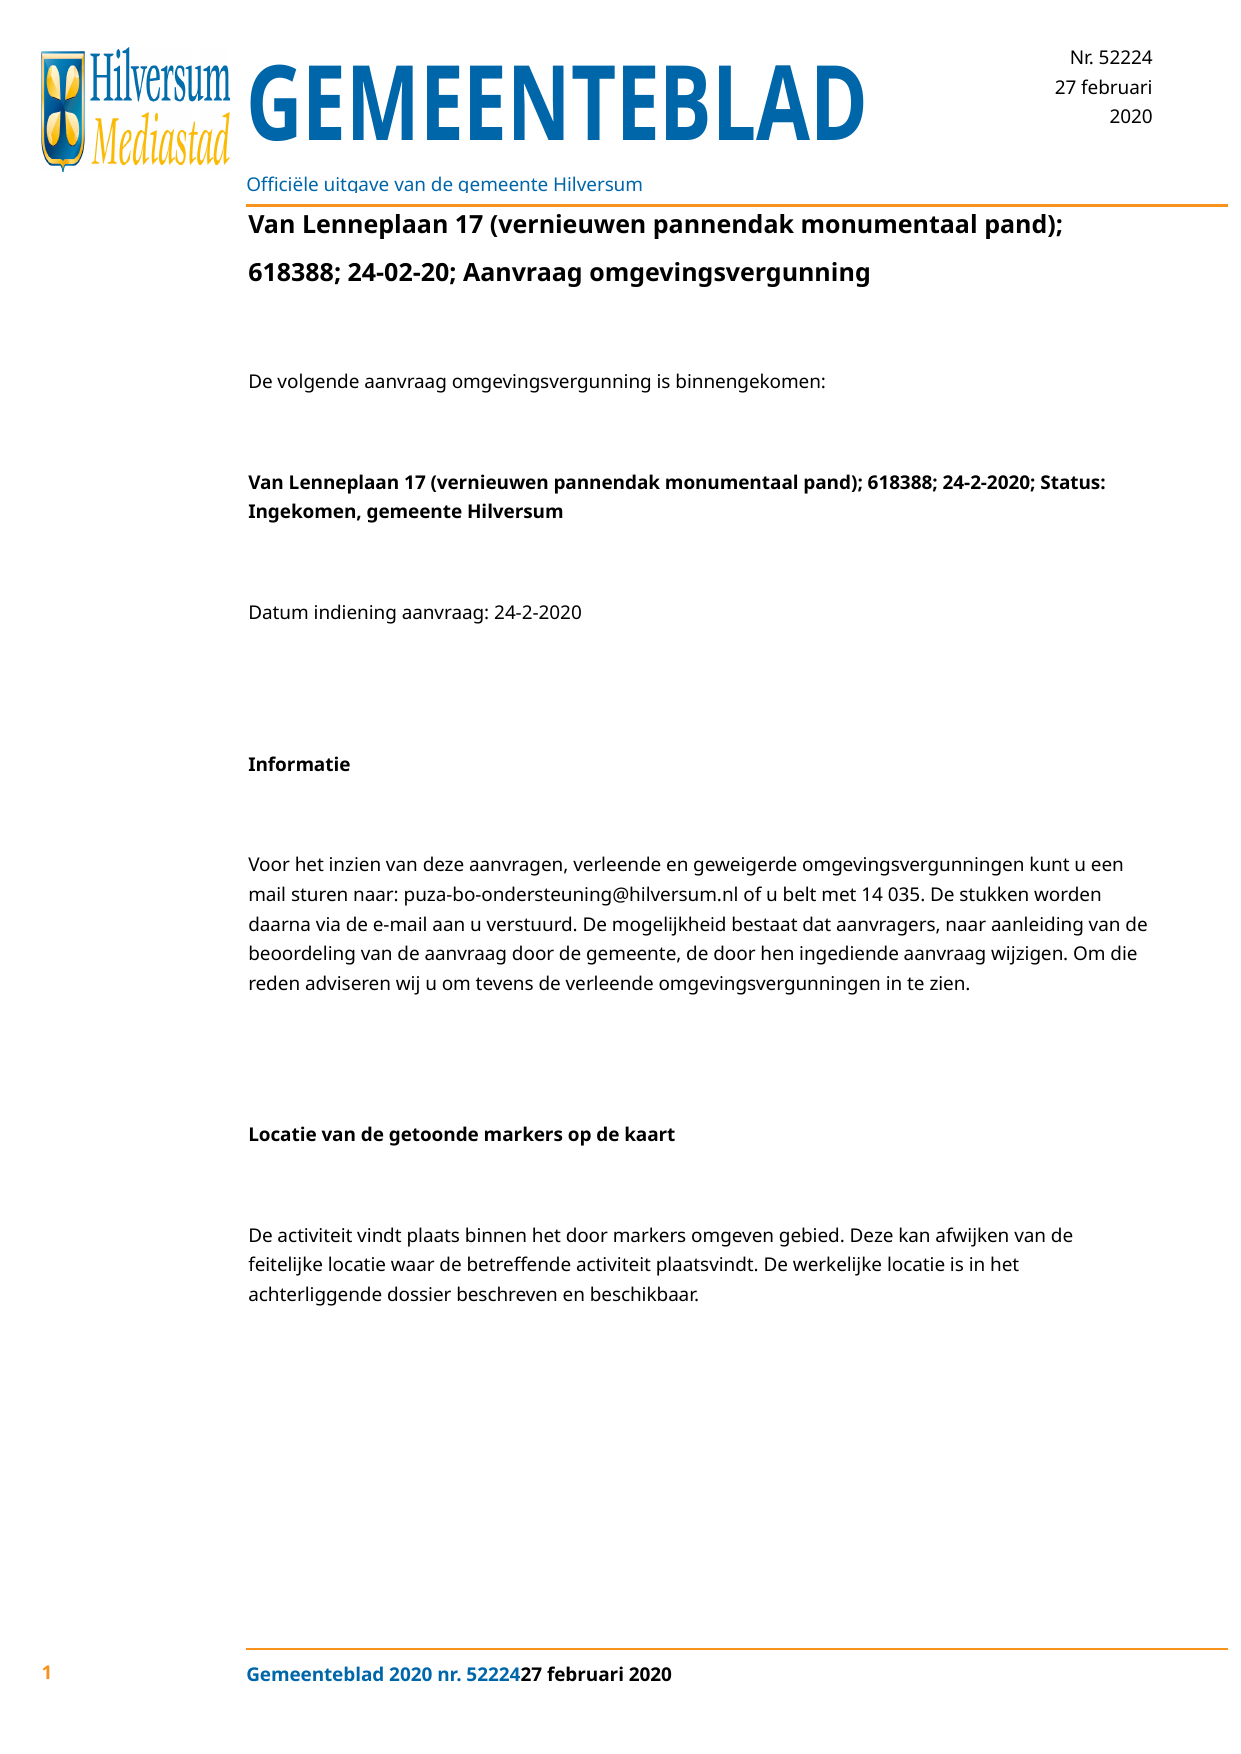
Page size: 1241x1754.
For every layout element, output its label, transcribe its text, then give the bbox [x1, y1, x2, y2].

text Locatie van de getoonde markers op de kaart [248, 1121, 1152, 1147]
text Voor het inzien van deze aanvragen, verleende en geweigerde omgevingsvergunningen kunt u een mail sturen naar: puza-bo-ondersteuning@hilversum.nl of u belt met 14 035. De stukken worden daarna via de e-mail aan u verstuurd. De mogelijkheid bestaat dat aanvragers, naar aanleiding van de beoordeling van de aanvraag door de gemeente, de door hen ingediende aanvraag wijzigen. Om die reden adviseren wij u om tevens de verleende omgevingsvergunningen in te zien. [248, 852, 1152, 996]
text Datum indiening aanvraag: 24-2-2020 [248, 599, 1152, 625]
text Informatie [248, 751, 1152, 777]
text De volgende aanvraag omgevingsvergunning is binnengekomen: [248, 368, 1152, 394]
picture [41, 47, 231, 172]
text Van Lenneplaan 17 (vernieuwen pannendak monumentaal pand); 618388; 24-2-2020; Status: Ingekomen, gemeente Hilversum [248, 469, 1152, 524]
text Van Lenneplaan 17 (vernieuwen pannendak monumentaal pand); 618388; 24-02-20; Aanvraag omgevingsvergunning [248, 207, 1152, 288]
text De activiteit vindt plaats binnen het door markers omgeven gebied. Deze kan afwijken van de feitelijke locatie waar de betreffende activiteit plaatsvindt. De werkelijke locatie is in het achterliggende dossier beschreven en beschikbaar. [248, 1222, 1152, 1307]
